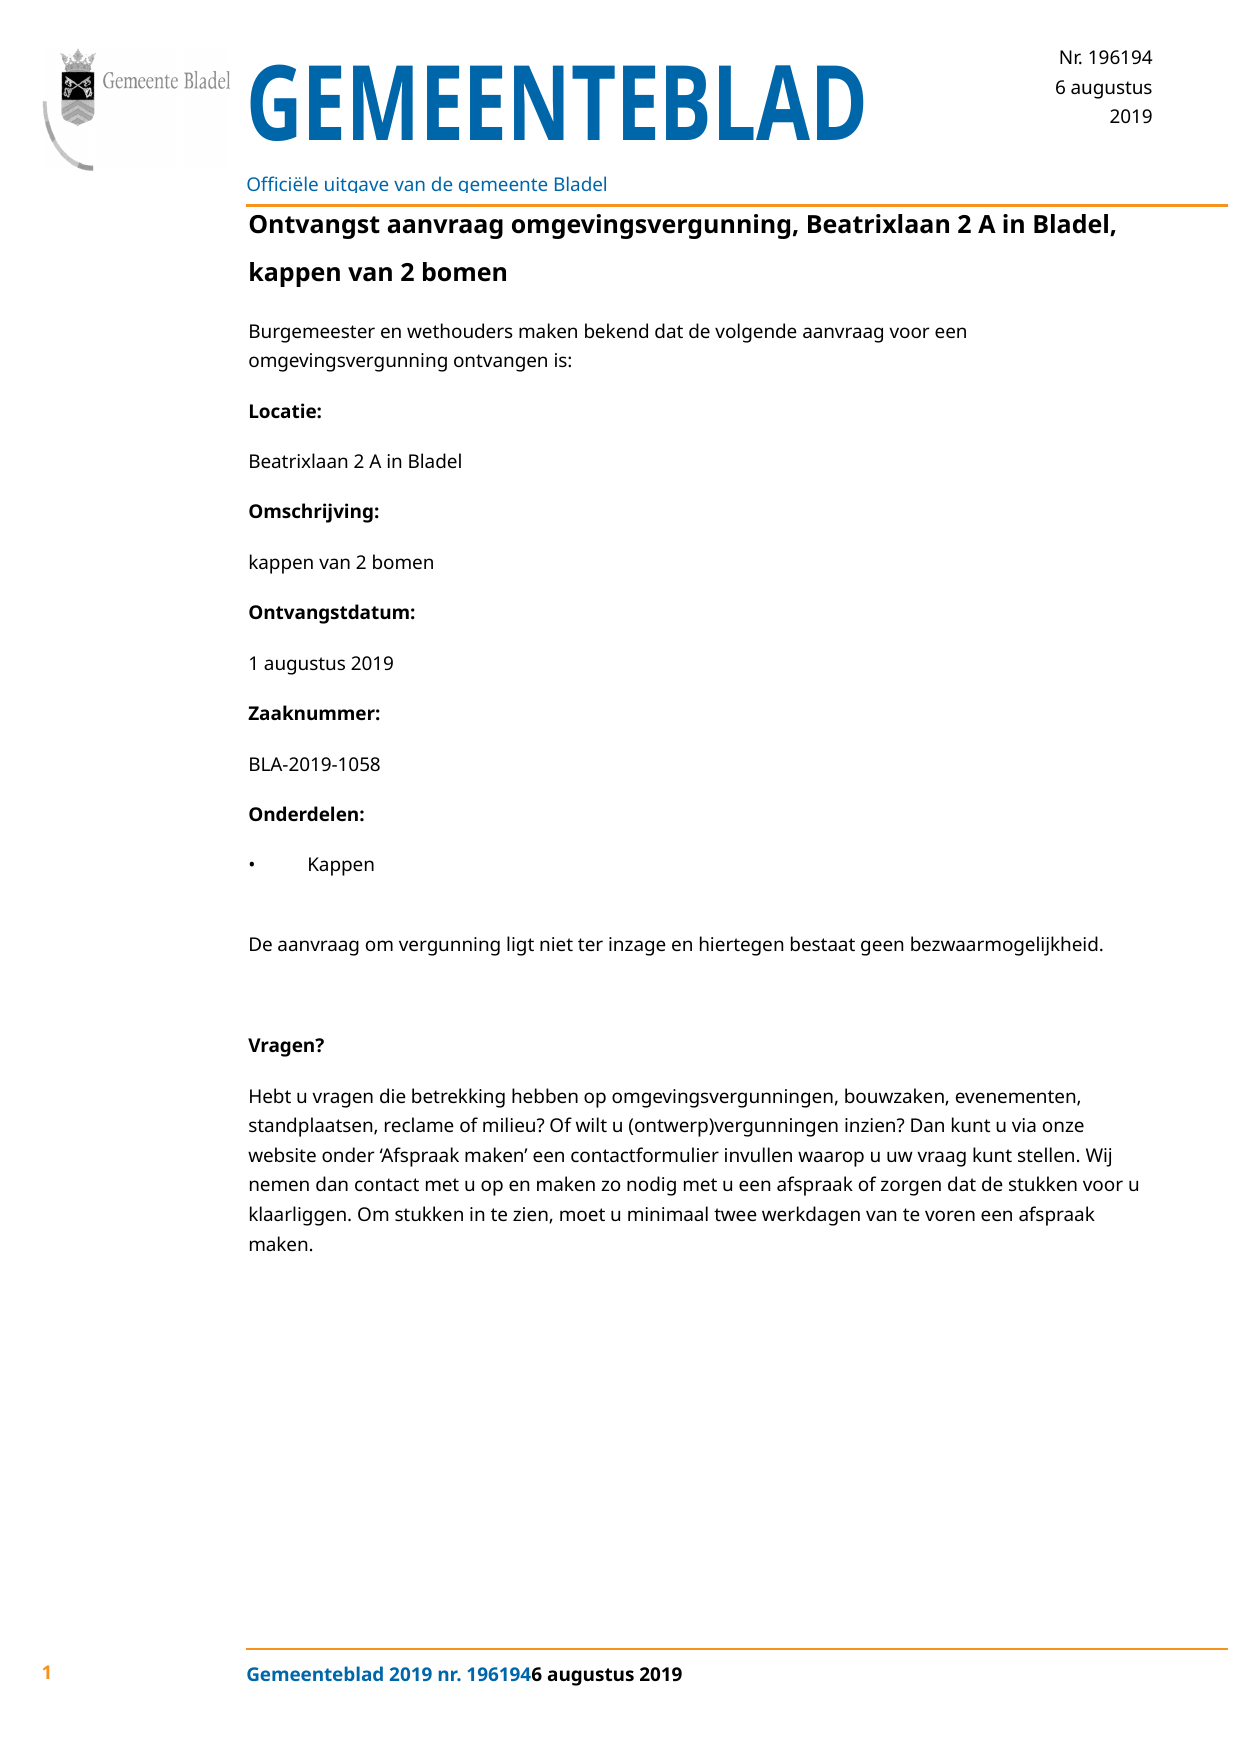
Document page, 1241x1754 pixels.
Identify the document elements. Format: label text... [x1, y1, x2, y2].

text Ontvangstdatum: [248, 599, 1152, 625]
text kappen van 2 bomen [248, 549, 1152, 575]
text Ontvangst aanvraag omgevingsvergunning, Beatrixlaan 2 A in Bladel, kappen van 2 bomen [248, 207, 1152, 288]
text BLA-2019-1058 [248, 751, 1152, 777]
text Zaaknummer: [248, 700, 1152, 726]
text Omschrijving: [248, 499, 1152, 524]
text Hebt u vragen die betrekking hebben op omgevingsvergunningen, bouwzaken, evenementen, standplaatsen, reclame of milieu? Of wilt u (ontwerp)vergunningen inzien? Dan kunt u via onze website onder ‘Afspraak maken’ een contactformulier invullen waarop u uw vraag kunt stellen. Wij nemen dan contact met u op en maken zo nodig met u een afspraak of zorgen dat de stukken voor u klaarliggen. Om stukken in te zien, moet u minimaal twee werkdagen van te voren een afspraak maken. [248, 1083, 1152, 1257]
text Onderdelen: [248, 801, 1152, 827]
text Burgemeester en wethouders maken bekend dat de volgende aanvraag voor een omgevingsvergunning ontvangen is: [248, 318, 1152, 373]
text Vragen? [248, 1032, 1152, 1058]
text De aanvraag om vergunning ligt niet ter inzage en hiertegen bestaat geen bezwaarmogelijkheid. [248, 932, 1152, 957]
text 1 augustus 2019 [248, 650, 1152, 676]
text Beatrixlaan 2 A in Bladel [248, 448, 1152, 474]
text Locatie: [248, 398, 1152, 424]
list Kappen [248, 852, 1152, 877]
picture [41, 47, 231, 172]
